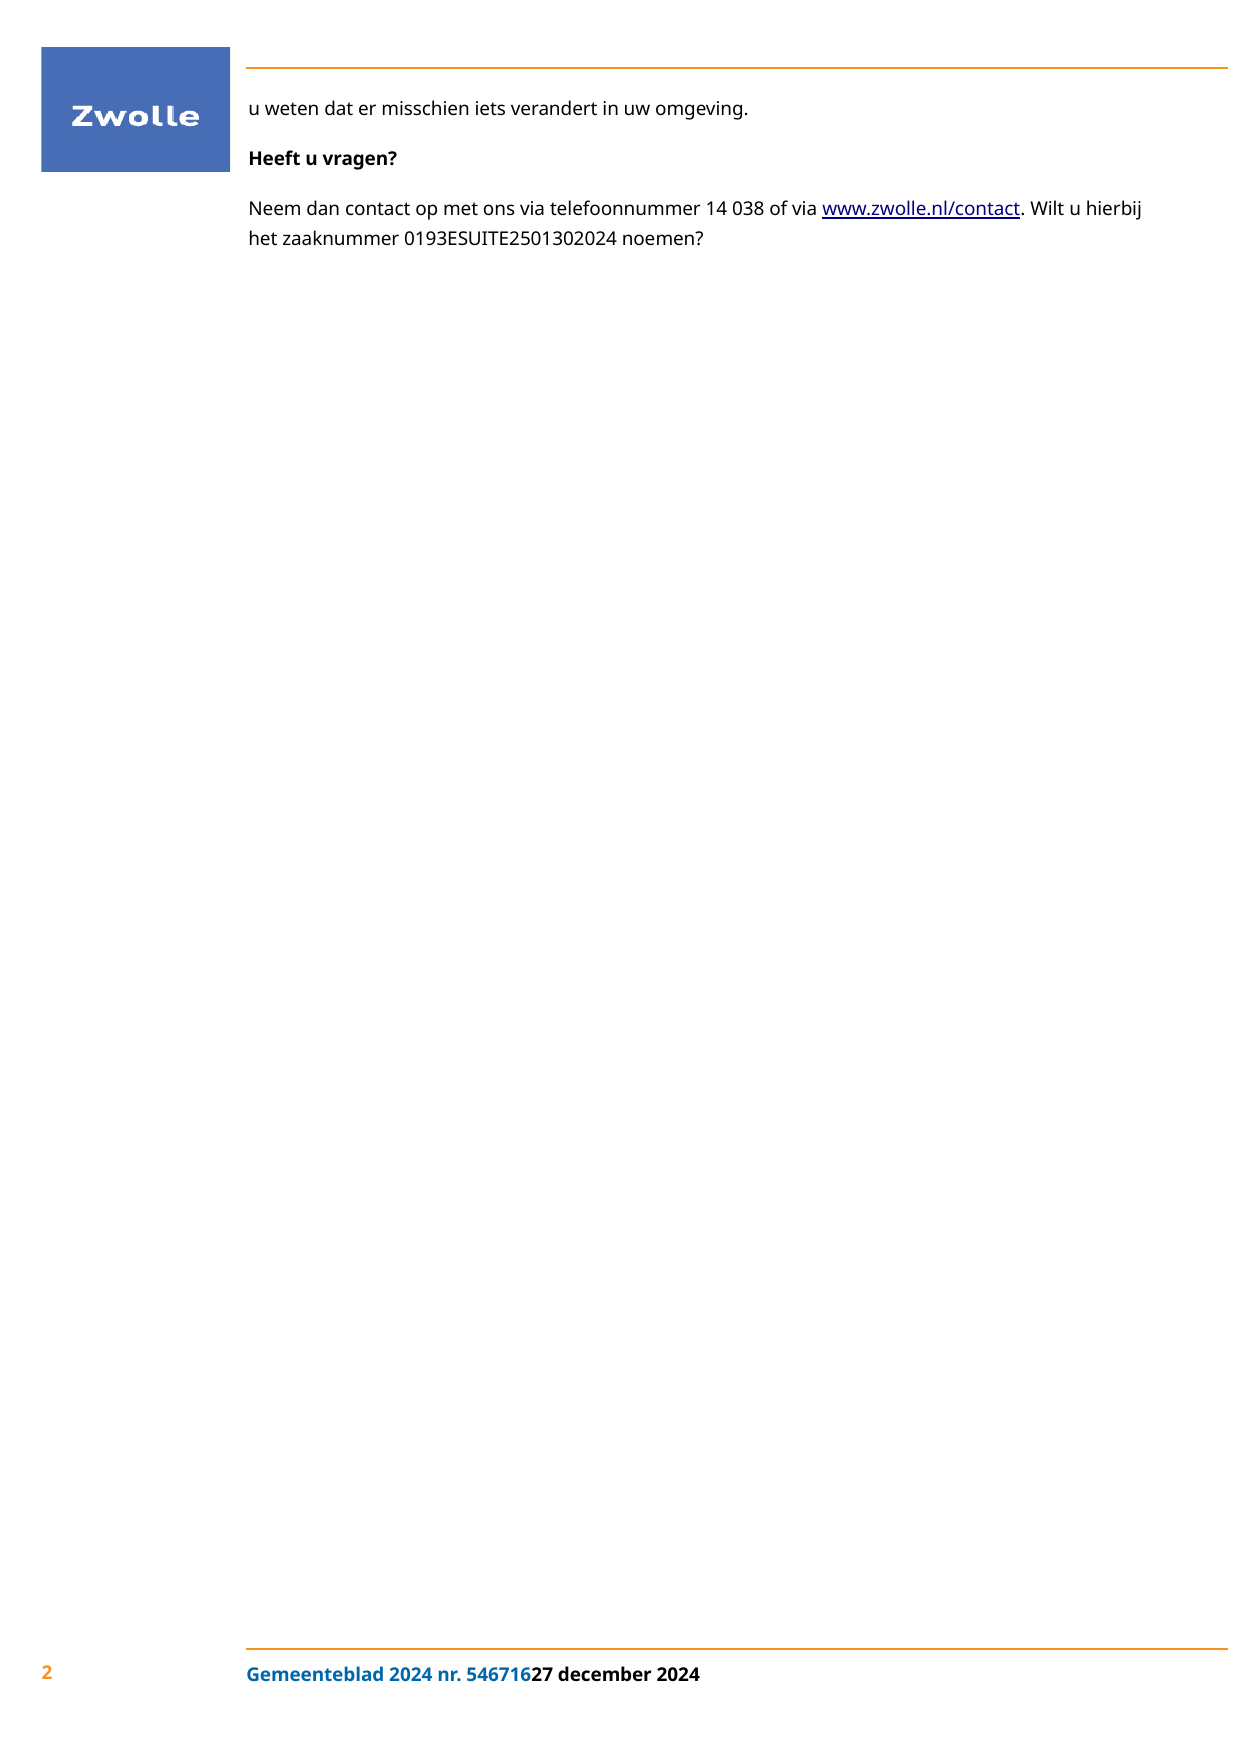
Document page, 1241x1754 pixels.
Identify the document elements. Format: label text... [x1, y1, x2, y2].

text u weten dat er misschien iets verandert in uw omgeving. [248, 95, 1152, 121]
text Neem dan contact op met ons via telefoonnummer 14 038 of via www.zwolle.nl/contact. Wilt u hierbij het zaaknummer 0193ESUITE2501302024 noemen? [248, 196, 1152, 251]
text Heeft u vragen? [248, 145, 1152, 171]
picture [41, 47, 231, 172]
